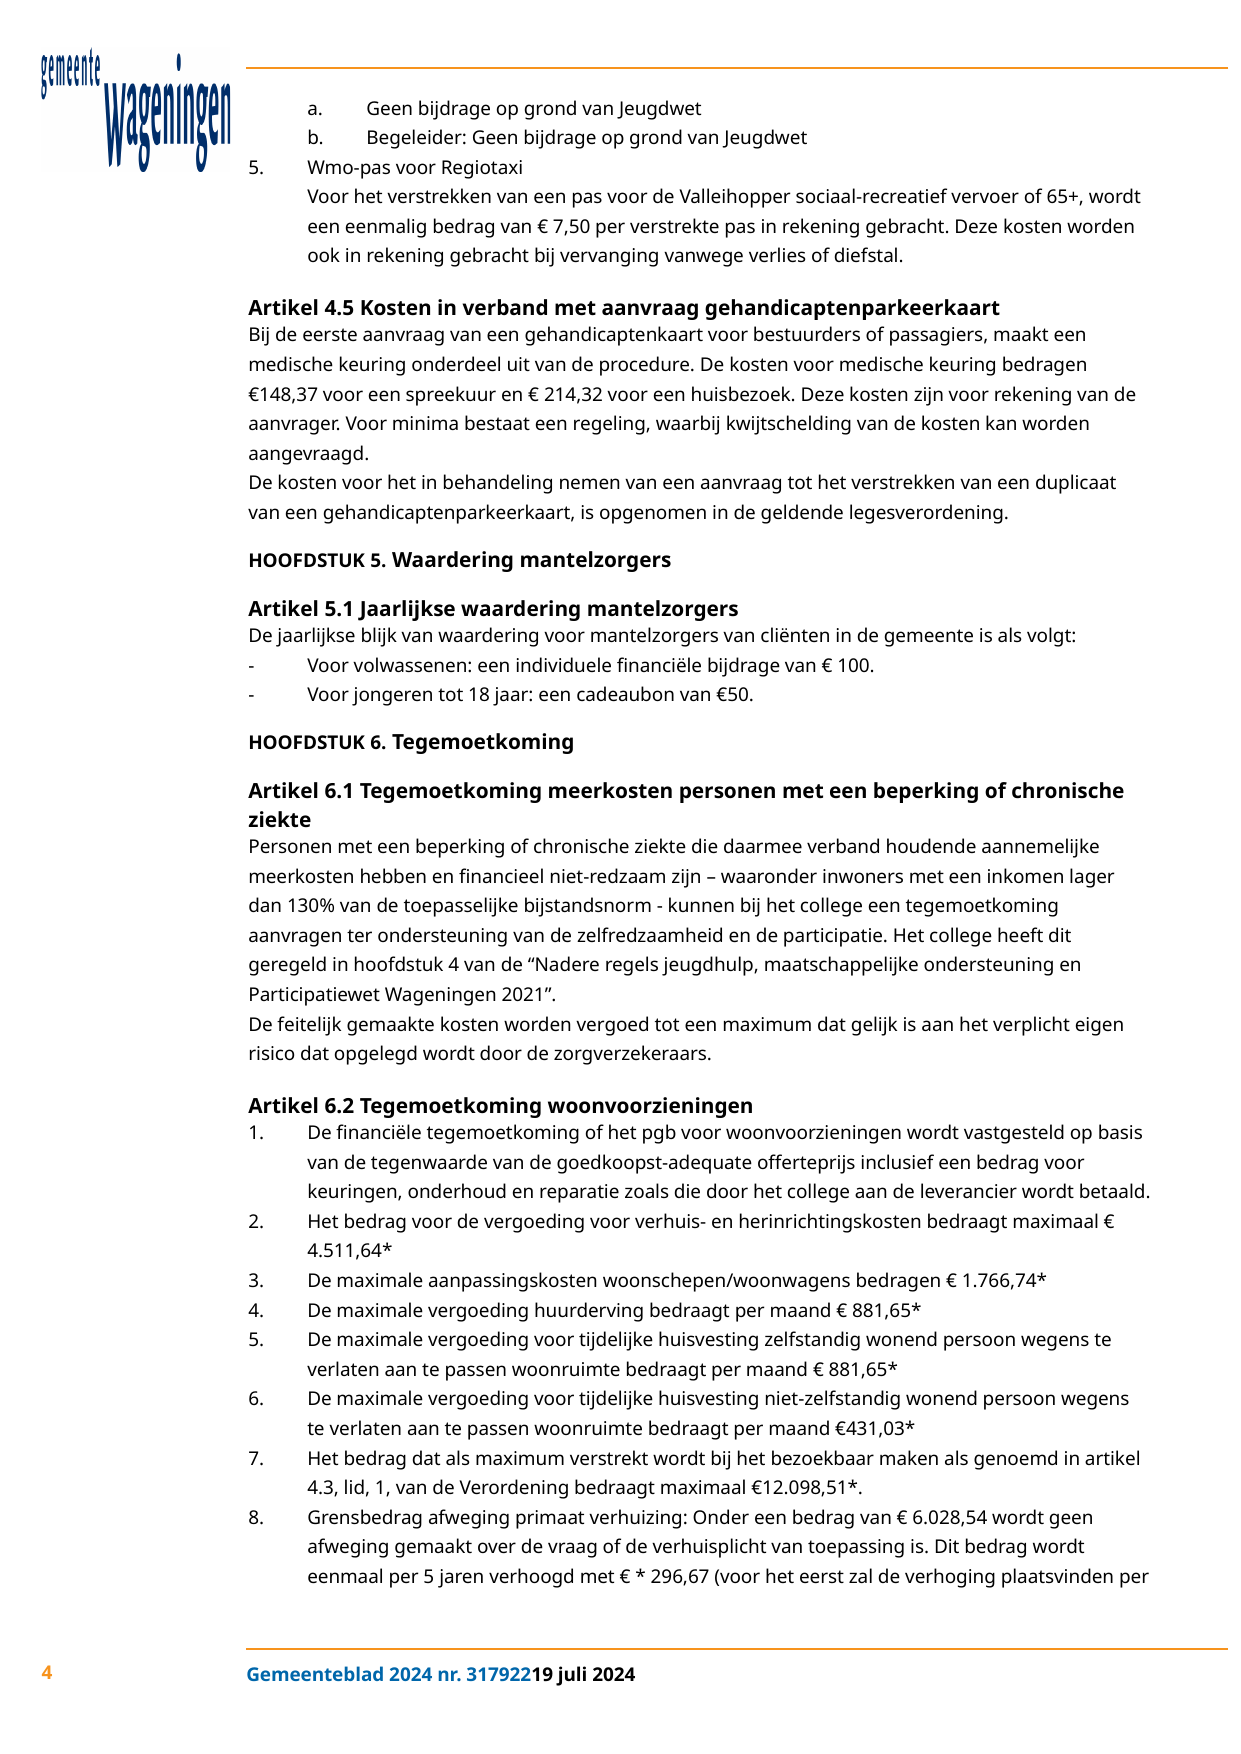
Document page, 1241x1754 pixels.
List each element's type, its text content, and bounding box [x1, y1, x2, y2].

text Artikel 6.1 Tegemoetkoming meerkosten personen met een beperking of chronische ziekte [248, 776, 1152, 833]
list Voor het verstrekken van een pas voor de Valleihopper sociaal-recreatief vervoer of 65+, wordt een eenmalig bedrag van € 7,50 per verstrekte pas in rekening gebracht. Deze kosten worden ook in rekening gebracht bij vervanging vanwege verlies of diefstal. [248, 183, 1152, 268]
picture [41, 47, 231, 172]
text Artikel 4.5 Kosten in verband met aanvraag gehandicaptenparkeerkaart [248, 293, 1152, 322]
list Het bedrag voor de vergoeding voor verhuis- en herinrichtingskosten bedraagt maximaal € 4.511,64* [248, 1208, 1152, 1263]
list Wmo-pas voor Regiotaxi [248, 154, 1152, 180]
list De maximale aanpassingskosten woonschepen/woonwagens bedragen € 1.766,74* [248, 1267, 1152, 1293]
text Personen met een beperking of chronische ziekte die daarmee verband houdende aannemelijke meerkosten hebben en financieel niet-redzaam zijn – waaronder inwoners met een inkomen lager dan 130% van de toepasselijke bijstandsnorm - kunnen bij het college een tegemoetkoming aanvragen ter ondersteuning van de zelfredzaamheid en de participatie. Het college heeft dit geregeld in hoofdstuk 4 van de “Nadere regels jeugdhulp, maatschappelijke ondersteuning en Participatiewet Wageningen 2021”. [248, 833, 1152, 1007]
list De financiële tegemoetkoming of het pgb voor woonvoorzieningen wordt vastgesteld op basis van de tegenwaarde van de goedkoopst-adequate offerteprijs inclusief een bedrag voor keuringen, onderhoud en reparatie zoals die door het college aan de leverancier wordt betaald. [248, 1119, 1152, 1204]
list Geen bijdrage op grond van Jeugdwet [307, 95, 1152, 121]
list Grensbedrag afweging primaat verhuizing: Onder een bedrag van € 6.028,54 wordt geen afweging gemaakt over de vraag of de verhuisplicht van toepassing is. Dit bedrag wordt eenmaal per 5 jaren verhoogd met € * 296,67 (voor het eerst zal de verhoging plaatsvinden per [248, 1504, 1152, 1589]
text De jaarlijkse blijk van waardering voor mantelzorgers van cliënten in de gemeente is als volgt: [248, 622, 1152, 648]
list Het bedrag dat als maximum verstrekt wordt bij het bezoekbaar maken als genoemd in artikel 4.3, lid, 1, van de Verordening bedraagt maximaal €12.098,51*. [248, 1445, 1152, 1500]
list Voor jongeren tot 18 jaar: een cadeaubon van €50. [248, 682, 1152, 707]
text HOOFDSTUK 5. Waardering mantelzorgers [248, 545, 1152, 573]
text Artikel 5.1 Jaarlijkse waardering mantelzorgers [248, 594, 1152, 622]
text Bij de eerste aanvraag van een gehandicaptenkaart voor bestuurders of passagiers, maakt een medische keuring onderdeel uit van de procedure. De kosten voor medische keuring bedragen €148,37 voor een spreekuur en € 214,32 voor een huisbezoek. Deze kosten zijn voor rekening van de aanvrager. Voor minima bestaat een regeling, waarbij kwijtschelding van de kosten kan worden aangevraagd. [248, 322, 1152, 466]
list De maximale vergoeding voor tijdelijke huisvesting zelfstandig wonend persoon wegens te verlaten aan te passen woonruimte bedraagt per maand € 881,65* [248, 1326, 1152, 1382]
text De kosten voor het in behandeling nemen van een aanvraag tot het verstrekken van een duplicaat van een gehandicaptenparkeerkaart, is opgenomen in de geldende legesverordening. [248, 469, 1152, 525]
list Begeleider: Geen bijdrage op grond van Jeugdwet [307, 124, 1152, 150]
list Voor volwassenen: een individuele financiële bijdrage van € 100. [248, 652, 1152, 678]
list De maximale vergoeding voor tijdelijke huisvesting niet-zelfstandig wonend persoon wegens te verlaten aan te passen woonruimte bedraagt per maand €431,03* [248, 1386, 1152, 1441]
text De feitelijk gemaakte kosten worden vergoed tot een maximum dat gelijk is aan het verplicht eigen risico dat opgelegd wordt door de zorgverzekeraars. [248, 1011, 1152, 1066]
text Artikel 6.2 Tegemoetkoming woonvoorzieningen [248, 1091, 1152, 1119]
list De maximale vergoeding huurderving bedraagt per maand € 881,65* [248, 1297, 1152, 1322]
text HOOFDSTUK 6. Tegemoetkoming [248, 727, 1152, 756]
